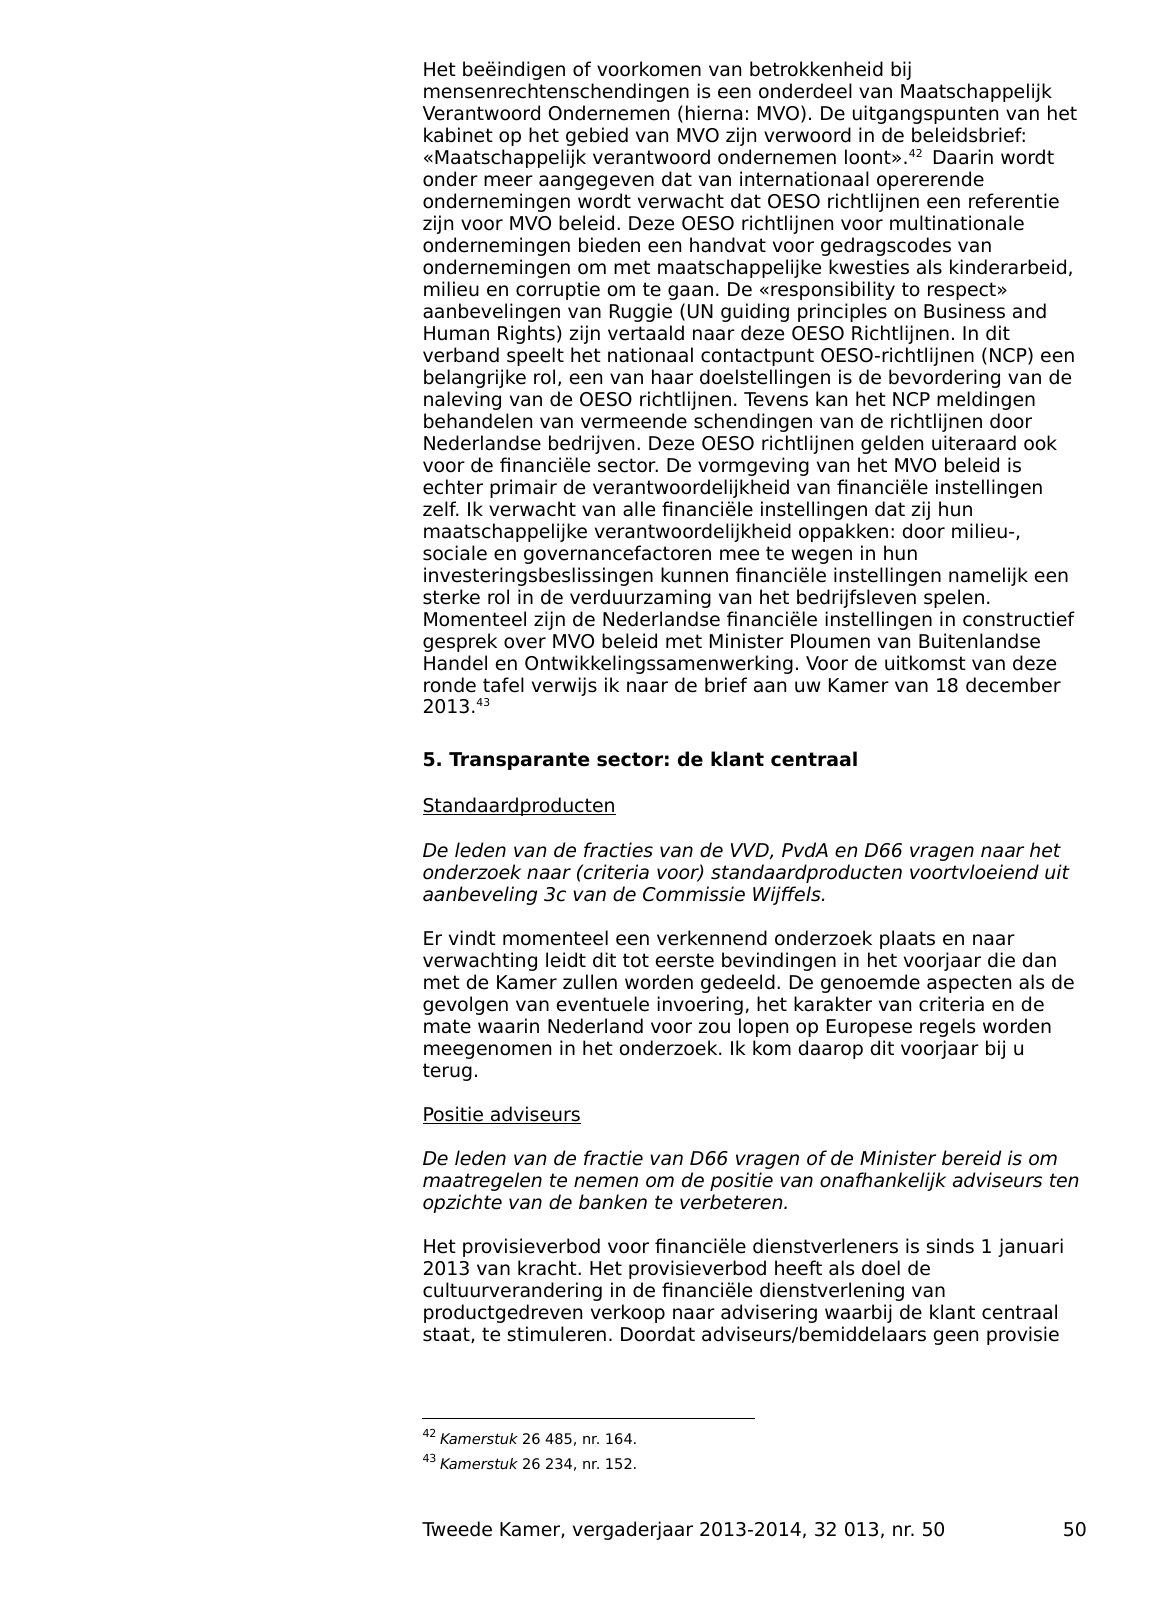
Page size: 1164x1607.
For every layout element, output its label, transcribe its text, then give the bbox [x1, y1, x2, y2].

subtitle Positie adviseurs [422, 1104, 1087, 1126]
subtitle Standaardproducten [422, 795, 1087, 817]
text Er vindt momenteel een verkennend onderzoek plaats en naar verwachting leidt dit tot eerste bevindingen in het voorjaar die dan met de Kamer zullen worden gedeeld. De genoemde aspecten als de gevolgen van eventuele invoering, het karakter van criteria en de mate waarin Nederland voor zou lopen op Europese regels worden meegenomen in het onderzoek. Ik kom daarop dit voorjaar bij u terug. [422, 928, 1087, 1082]
text De leden van de fracties van de VVD, PvdA en D66 vragen naar het onderzoek naar (criteria voor) standaardproducten voortvloeiend uit aanbeveling 3c van de Commissie Wijffels. [422, 839, 1087, 906]
subtitle 5. Transparante sector: de klant centraal [422, 748, 1087, 770]
text De leden van de fractie van D66 vragen of de Minister bereid is om maatregelen te nemen om de positie van onafhankelijk adviseurs ten opzichte van de banken te verbeteren. [422, 1148, 1087, 1214]
text Kamerstuk 26 485, nr. 164. [422, 1427, 1087, 1449]
text Het provisieverbod voor financiële dienstverleners is sinds 1 januari 2013 van kracht. Het provisieverbod heeft als doel de cultuurverandering in de financiële dienstverlening van productgedreven verkoop naar advisering waarbij de klant centraal staat, te stimuleren. Doordat adviseurs/bemiddelaars geen provisie [422, 1236, 1087, 1346]
text Het beëindigen of voorkomen van betrokkenheid bij mensenrechtenschendingen is een onderdeel van Maatschappelijk Verantwoord Ondernemen (hierna: MVO). De uitgangspunten van het kabinet op het gebied van MVO zijn verwoord in de beleidsbrief: «Maatschappelijk verantwoord ondernemen loont». Daarin wordt onder meer aangegeven dat van internationaal opererende ondernemingen wordt verwacht dat OESO richtlijnen een referentie zijn voor MVO beleid. Deze OESO richtlijnen voor multinationale ondernemingen bieden een handvat voor gedragscodes van ondernemingen om met maatschappelijke kwesties als kinderarbeid, milieu en corruptie om te gaan. De «responsibility to respect» aanbevelingen van Ruggie (UN guiding principles on Business and Human Rights) zijn vertaald naar deze OESO Richtlijnen. In dit verband speelt het nationaal contactpunt OESO-richtlijnen (NCP) een belangrijke rol, een van haar doelstellingen is de bevordering van de naleving van de OESO richtlijnen. Tevens kan het NCP meldingen behandelen van vermeende schendingen van de richtlijnen door Nederlandse bedrijven. Deze OESO richtlijnen gelden uiteraard ook voor de financiële sector. De vormgeving van het MVO beleid is echter primair de verantwoordelijkheid van financiële instellingen zelf. Ik verwacht van alle financiële instellingen dat zij hun maatschappelijke verantwoordelijkheid oppakken: door milieu-, sociale en governancefactoren mee te wegen in hun investeringsbeslissingen kunnen financiële instellingen namelijk een sterke rol in de verduurzaming van het bedrijfsleven spelen. Momenteel zijn de Nederlandse financiële instellingen in constructief gesprek over MVO beleid met Minister Ploumen van Buitenlandse Handel en Ontwikkelingssamenwerking. Voor de uitkomst van deze ronde tafel verwijs ik naar de brief aan uw Kamer van 18 december 2013. [422, 59, 1087, 718]
text Kamerstuk 26 234, nr. 152. [422, 1452, 1087, 1474]
